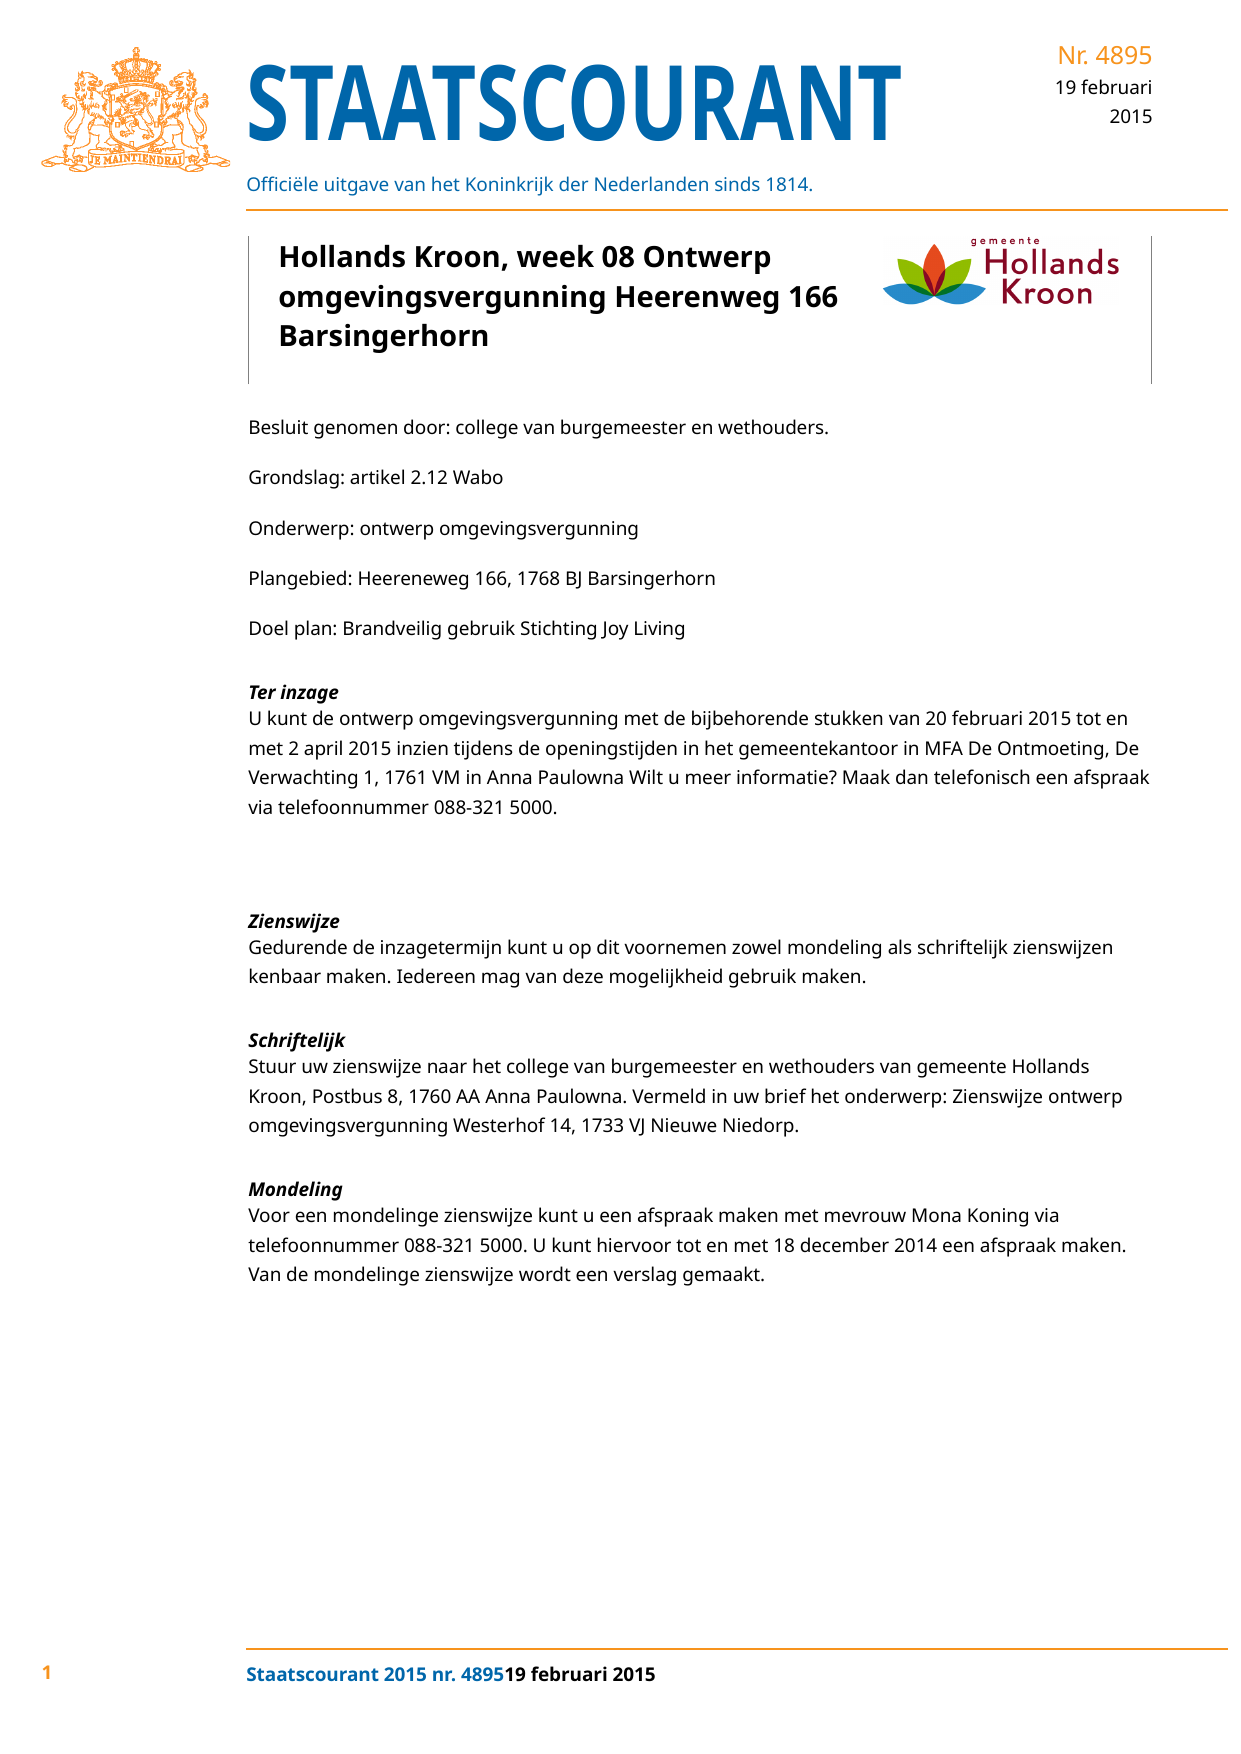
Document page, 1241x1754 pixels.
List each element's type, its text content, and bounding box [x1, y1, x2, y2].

text Onderwerp: ontwerp omgevingsvergunning [248, 515, 1152, 541]
text Doel plan: Brandveilig gebruik Stichting Joy Living [248, 616, 1152, 641]
text Zienswijze [248, 908, 1152, 934]
table_header Hollands Kroon, week 08 Ontwerp omgevingsvergunning Heerenweg 166 Barsingerhorn [249, 236, 850, 384]
text Grondslag: artikel 2.12 Wabo [248, 464, 1152, 490]
text Stuur uw zienswijze naar het college van burgemeester en wethouders van gemeente Hollands Kroon, Postbus 8, 1760 AA Anna Paulowna. Vermeld in uw brief het onderwerp: Zienswijze ontwerp omgevingsvergunning Westerhof 14, 1733 VJ Nieuwe Niedorp. [248, 1053, 1152, 1138]
text Besluit genomen door: college van burgemeester en wethouders. [248, 414, 1152, 440]
text U kunt de ontwerp omgevingsvergunning met de bijbehorende stukken van 20 februari 2015 tot en met 2 april 2015 inzien tijdens de openingstijden in het gemeentekantoor in MFA De Ontmoeting, De Verwachting 1, 1761 VM in Anna Paulowna Wilt u meer informatie? Maak dan telefonisch een afspraak via telefoonnummer 088-321 5000. [248, 705, 1152, 820]
picture [41, 47, 231, 172]
text Plangebied: Heereneweg 166, 1768 BJ Barsingerhorn [248, 565, 1152, 591]
text Ter inzage [248, 679, 1152, 705]
text Schriftelijk [248, 1028, 1152, 1053]
table_header [850, 236, 1151, 384]
text Mondeling [248, 1177, 1152, 1202]
picture [882, 236, 1119, 305]
text Voor een mondelinge zienswijze kunt u een afspraak maken met mevrouw Mona Koning via telefoonnummer 088-321 5000. U kunt hiervoor tot en met 18 december 2014 een afspraak maken. Van de mondelinge zienswijze wordt een verslag gemaakt. [248, 1202, 1152, 1287]
text Gedurende de inzagetermijn kunt u op dit voornemen zowel mondeling als schriftelijk zienswijzen kenbaar maken. Iedereen mag van deze mogelijkheid gebruik maken. [248, 934, 1152, 989]
